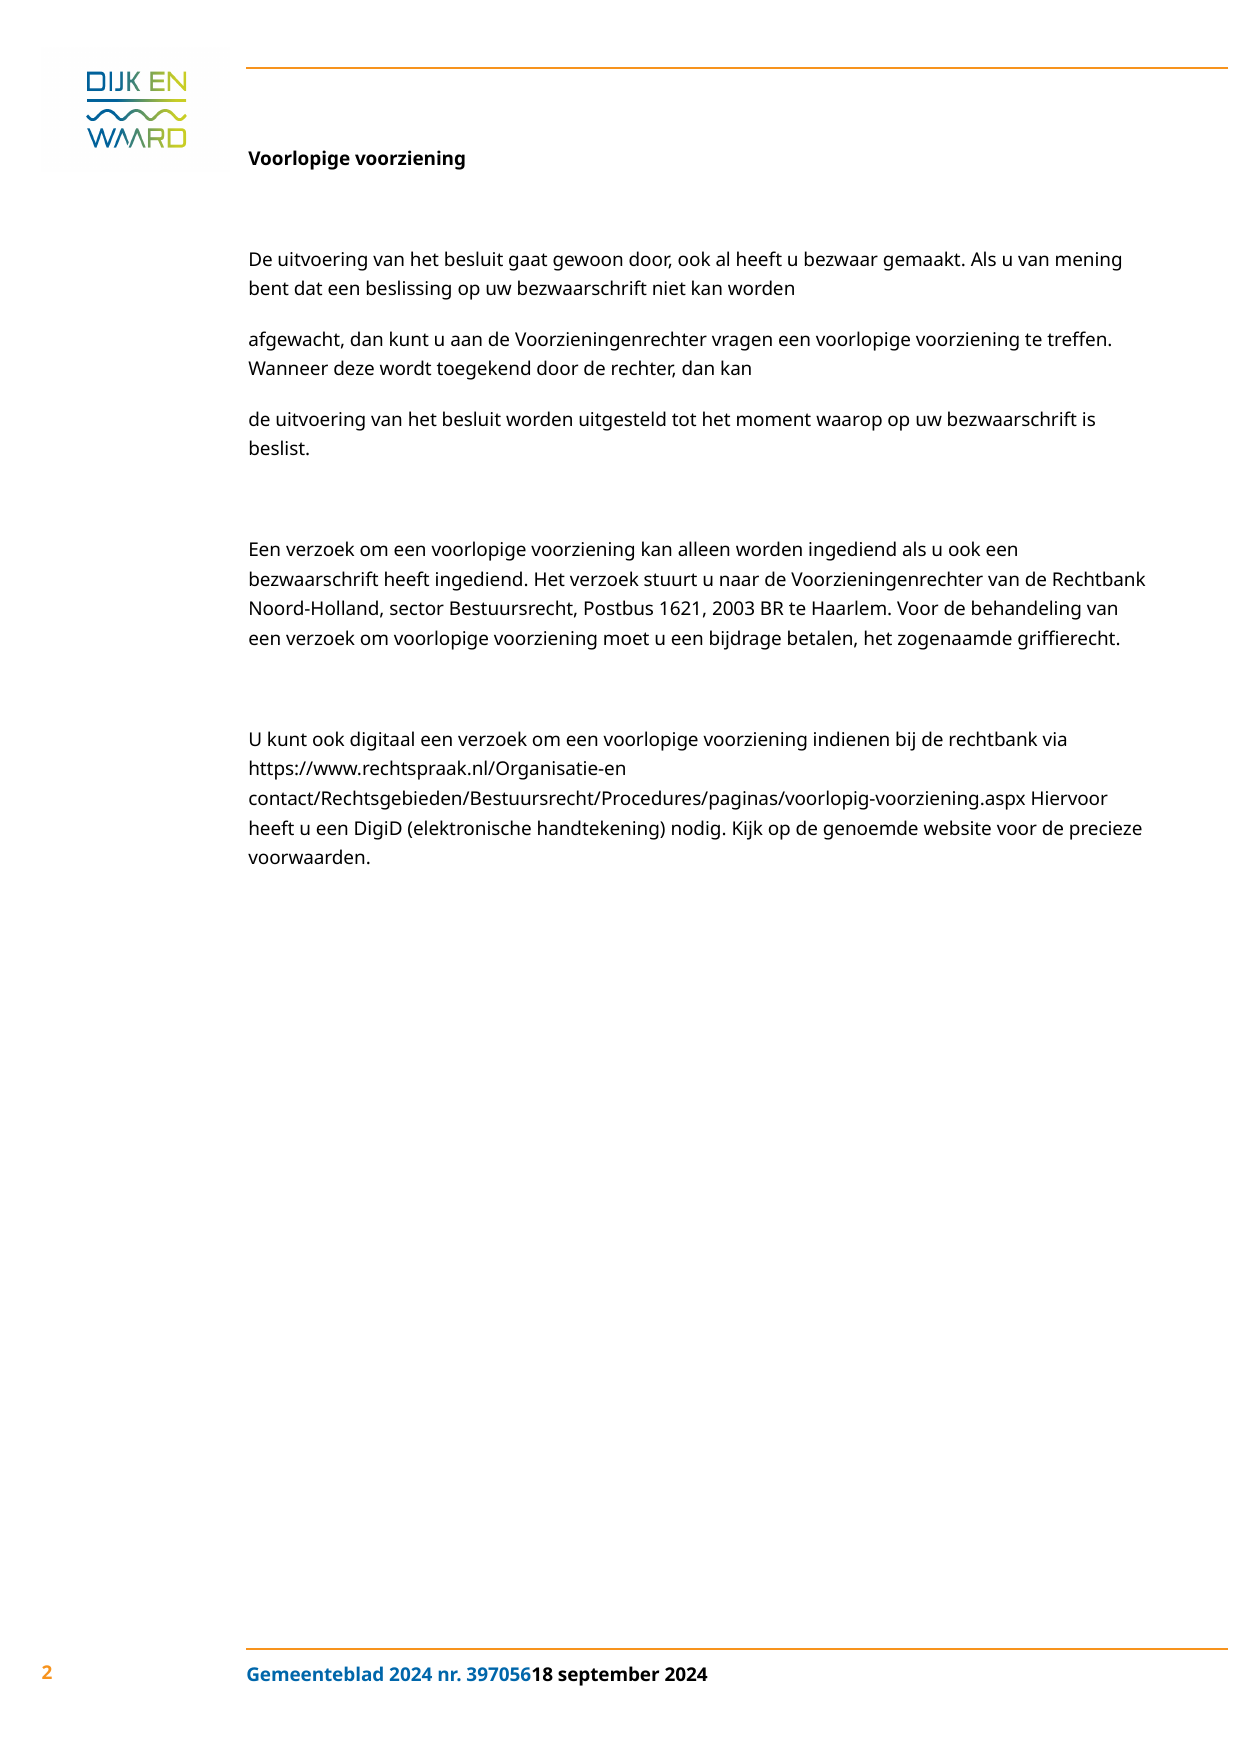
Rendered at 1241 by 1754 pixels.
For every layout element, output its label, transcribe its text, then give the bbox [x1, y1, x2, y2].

text Een verzoek om een voorlopige voorziening kan alleen worden ingediend als u ook een bezwaarschrift heeft ingediend. Het verzoek stuurt u naar de Voorzieningenrechter van de Rechtbank Noord-Holland, sector Bestuursrecht, Postbus 1621, 2003 BR te Haarlem. Voor de behandeling van een verzoek om voorlopige voorziening moet u een bijdrage betalen, het zogenaamde griffierecht. [248, 536, 1152, 651]
text U kunt ook digitaal een verzoek om een voorlopige voorziening indienen bij de rechtbank via https://www.rechtspraak.nl/Organisatie-en contact/Rechtsgebieden/Bestuursrecht/Procedures/paginas/voorlopig-voorziening.aspx Hiervoor heeft u een DigiD (elektronische handtekening) nodig. Kijk op de genoemde website voor de precieze voorwaarden. [248, 726, 1152, 870]
picture [41, 47, 231, 172]
text afgewacht, dan kunt u aan de Voorzieningenrechter vragen een voorlopige voorziening te treffen. Wanneer deze wordt toegekend door de rechter, dan kan [248, 326, 1152, 381]
text De uitvoering van het besluit gaat gewoon door, ook al heeft u bezwaar gemaakt. Als u van mening bent dat een beslissing op uw bezwaarschrift niet kan worden [248, 246, 1152, 301]
text de uitvoering van het besluit worden uitgesteld tot het moment waarop op uw bezwaarschrift is beslist. [248, 406, 1152, 461]
text Voorlopige voorziening [248, 145, 1152, 171]
